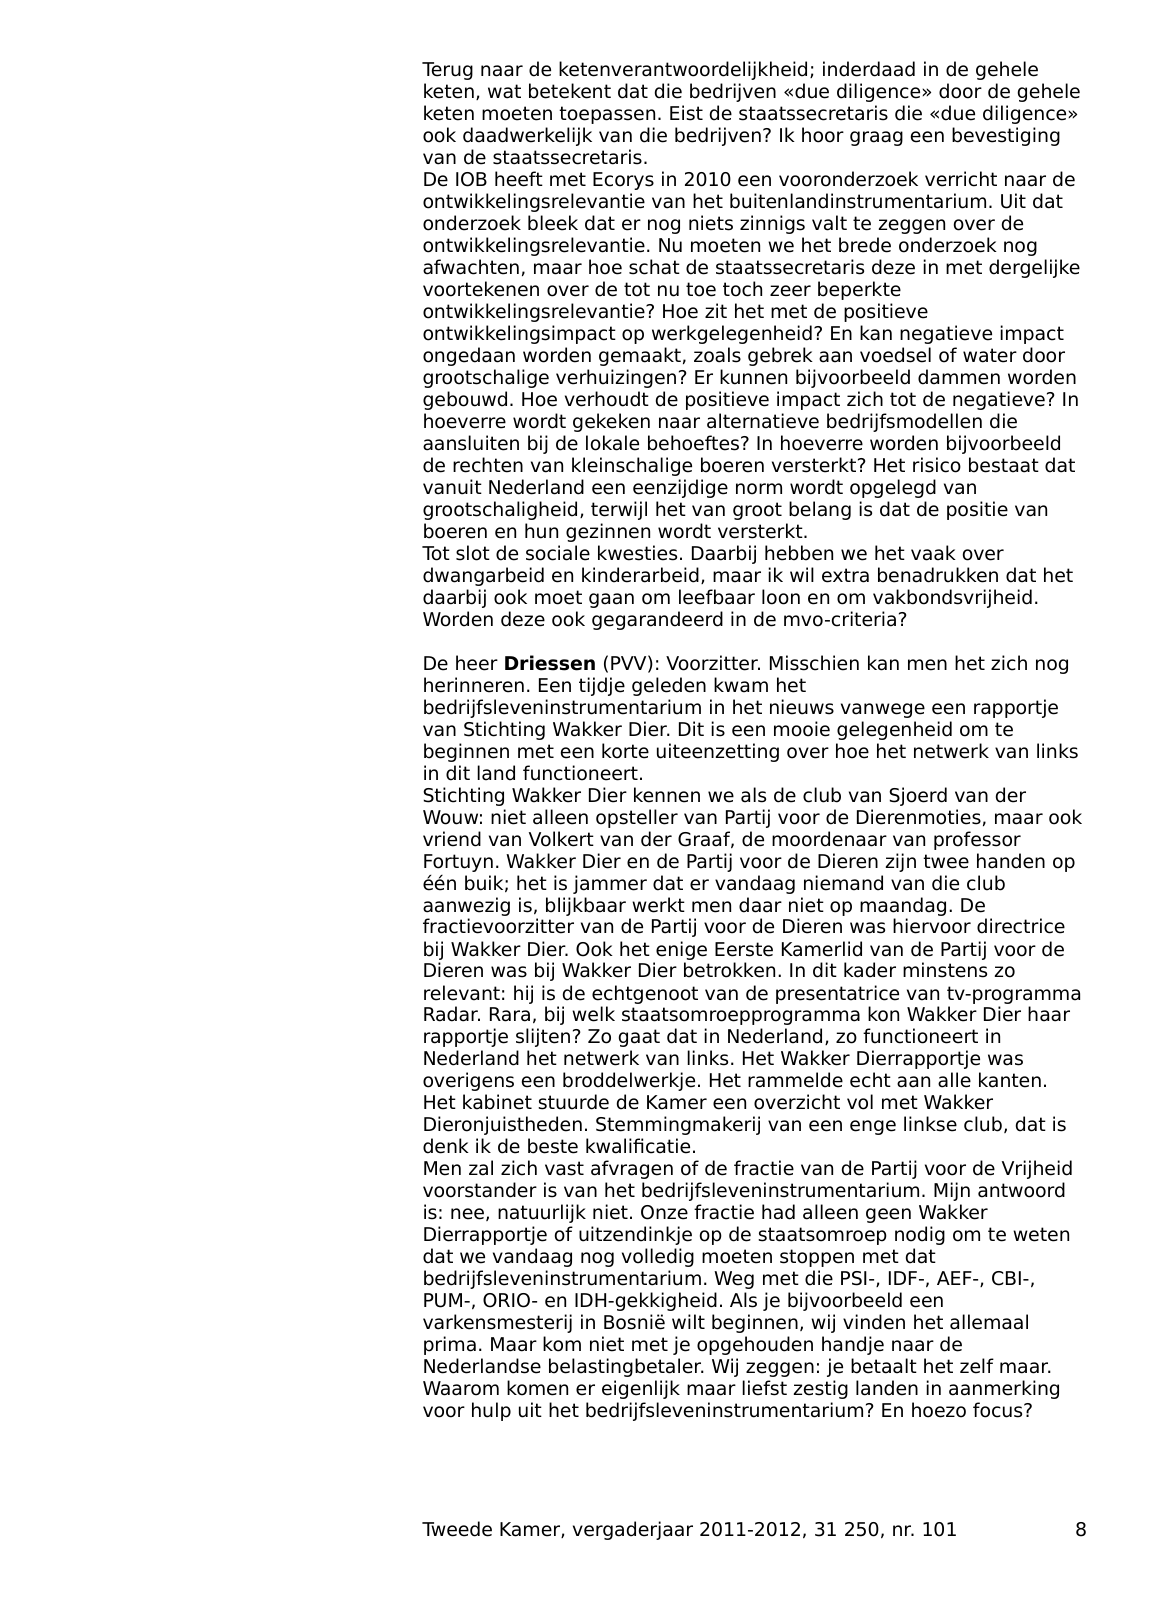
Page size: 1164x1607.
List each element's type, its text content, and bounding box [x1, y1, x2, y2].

text Tot slot de sociale kwesties. Daarbij hebben we het vaak over dwangarbeid en kinderarbeid, maar ik wil extra benadrukken dat het daarbij ook moet gaan om leefbaar loon en om vakbondsvrijheid. Worden deze ook gegarandeerd in de mvo-criteria? [422, 543, 1087, 631]
text De IOB heeft met Ecorys in 2010 een vooronderzoek verricht naar de ontwikkelingsrelevantie van het buitenlandinstrumentarium. Uit dat onderzoek bleek dat er nog niets zinnigs valt te zeggen over de ontwikkelingsrelevantie. Nu moeten we het brede onderzoek nog afwachten, maar hoe schat de staatssecretaris deze in met dergelijke voortekenen over de tot nu toe toch zeer beperkte ontwikkelingsrelevantie? Hoe zit het met de positieve ontwikkelingsimpact op werkgelegenheid? En kan negatieve impact ongedaan worden gemaakt, zoals gebrek aan voedsel of water door grootschalige verhuizingen? Er kunnen bijvoorbeeld dammen worden gebouwd. Hoe verhoudt de positieve impact zich tot de negatieve? In hoeverre wordt gekeken naar alternatieve bedrijfsmodellen die aansluiten bij de lokale behoeftes? In hoeverre worden bijvoorbeeld de rechten van kleinschalige boeren versterkt? Het risico bestaat dat vanuit Nederland een eenzijdige norm wordt opgelegd van grootschaligheid, terwijl het van groot belang is dat de positie van boeren en hun gezinnen wordt versterkt. [422, 169, 1087, 543]
text De heer Driessen (PVV): Voorzitter. Misschien kan men het zich nog herinneren. Een tijdje geleden kwam het bedrijfsleveninstrumentarium in het nieuws vanwege een rapportje van Stichting Wakker Dier. Dit is een mooie gelegenheid om te beginnen met een korte uiteenzetting over hoe het netwerk van links in dit land functioneert. [422, 653, 1087, 784]
text Stichting Wakker Dier kennen we als de club van Sjoerd van der Wouw: niet alleen opsteller van Partij voor de Dierenmoties, maar ook vriend van Volkert van der Graaf, de moordenaar van professor Fortuyn. Wakker Dier en de Partij voor de Dieren zijn twee handen op één buik; het is jammer dat er vandaag niemand van die club aanwezig is, blijkbaar werkt men daar niet op maandag. De fractievoorzitter van de Partij voor de Dieren was hiervoor directrice bij Wakker Dier. Ook het enige Eerste Kamerlid van de Partij voor de Dieren was bij Wakker Dier betrokken. In dit kader minstens zo relevant: hij is de echtgenoot van de presentatrice van tv-programma Radar. Rara, bij welk staatsomroepprogramma kon Wakker Dier haar rapportje slijten? Zo gaat dat in Nederland, zo functioneert in Nederland het netwerk van links. Het Wakker Dierrapportje was overigens een broddelwerkje. Het rammelde echt aan alle kanten. Het kabinet stuurde de Kamer een overzicht vol met Wakker Dieronjuistheden. Stemmingmakerij van een enge linkse club, dat is denk ik de beste kwalificatie. [422, 784, 1087, 1158]
text Men zal zich vast afvragen of de fractie van de Partij voor de Vrijheid voorstander is van het bedrijfsleveninstrumentarium. Mijn antwoord is: nee, natuurlijk niet. Onze fractie had alleen geen Wakker Dierrapportje of uitzendinkje op de staatsomroep nodig om te weten dat we vandaag nog volledig moeten stoppen met dat bedrijfsleveninstrumentarium. Weg met die PSI-, IDF-, AEF-, CBI-, PUM-, ORIO- en IDH-gekkigheid. Als je bijvoorbeeld een varkensmesterij in Bosnië wilt beginnen, wij vinden het allemaal prima. Maar kom niet met je opgehouden handje naar de Nederlandse belastingbetaler. Wij zeggen: je betaalt het zelf maar. Waarom komen er eigenlijk maar liefst zestig landen in aanmerking voor hulp uit het bedrijfsleveninstrumentarium? En hoezo focus? [422, 1158, 1087, 1422]
text Terug naar de ketenverantwoordelijkheid; inderdaad in de gehele keten, wat betekent dat die bedrijven «due diligence» door de gehele keten moeten toepassen. Eist de staatssecretaris die «due diligence» ook daadwerkelijk van die bedrijven? Ik hoor graag een bevestiging van de staatssecretaris. [422, 59, 1087, 169]
